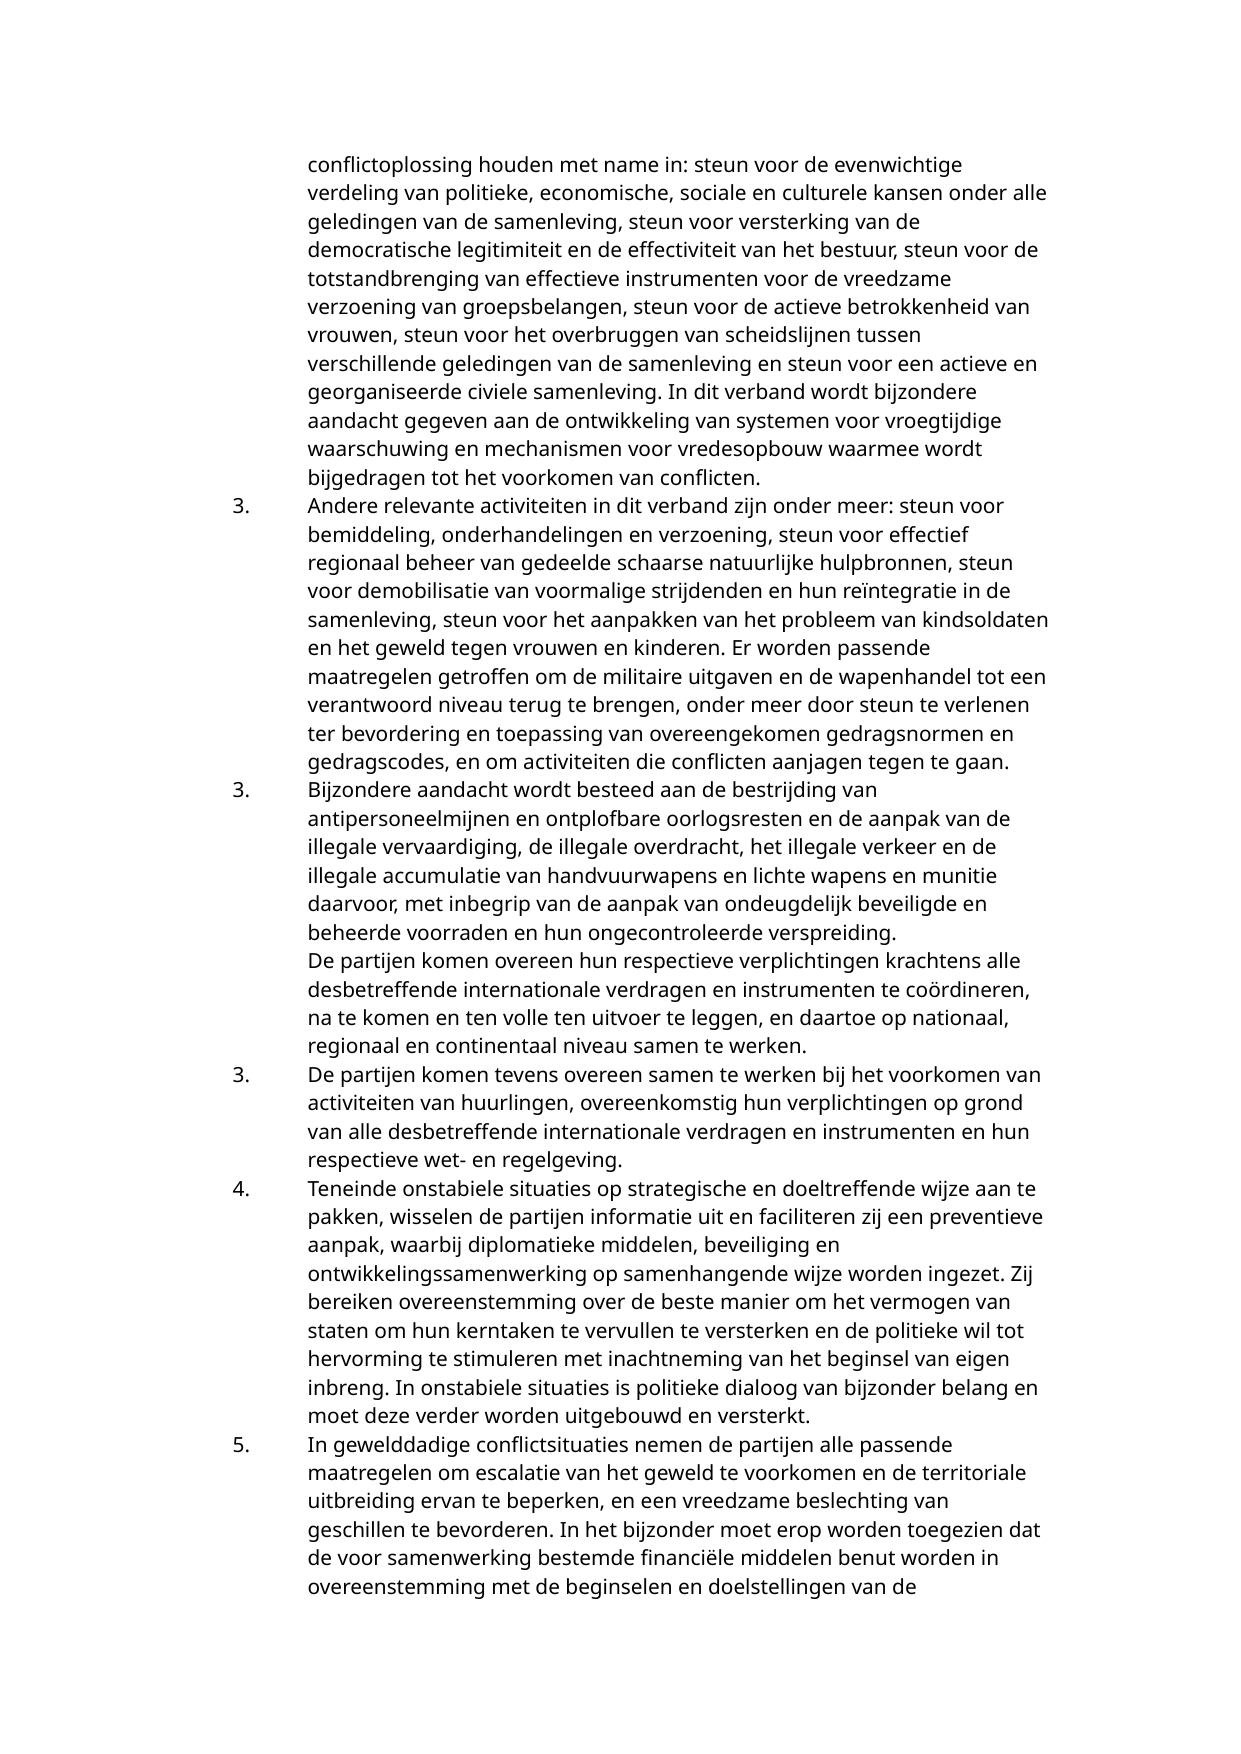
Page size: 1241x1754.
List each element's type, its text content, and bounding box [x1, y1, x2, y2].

list conflictoplossing houden met name in: steun voor de evenwichtige verdeling van politieke, economische, sociale en culturele kansen onder alle geledingen van de samenleving, steun voor versterking van de democratische legitimiteit en de effectiviteit van het bestuur, steun voor de totstandbrenging van effectieve instrumenten voor de vreedzame verzoening van groepsbelangen, steun voor de actieve betrokkenheid van vrouwen, steun voor het overbruggen van scheidslijnen tussen verschillende geledingen van de samenleving en steun voor een actieve en georganiseerde civiele samenleving. In dit verband wordt bijzondere aandacht gegeven aan de ontwikkeling van systemen voor vroegtijdige waarschuwing en mechanismen voor vredesopbouw waarmee wordt bijgedragen tot het voorkomen van conflicten. [232, 150, 1053, 491]
list Teneinde onstabiele situaties op strategische en doeltreffende wijze aan te pakken, wisselen de partijen informatie uit en faciliteren zij een preventieve aanpak, waarbij diplomatieke middelen, beveiliging en ontwikkelingssamenwerking op samenhangende wijze worden ingezet. Zij bereiken overeenstemming over de beste manier om het vermogen van staten om hun kerntaken te vervullen te versterken en de politieke wil tot hervorming te stimuleren met inachtneming van het beginsel van eigen inbreng. In onstabiele situaties is politieke dialoog van bijzonder belang en moet deze verder worden uitgebouwd en versterkt. [232, 1174, 1053, 1430]
list De partijen komen tevens overeen samen te werken bij het voorkomen van activiteiten van huurlingen, overeenkomstig hun verplichtingen op grond van alle desbetreffende internationale verdragen en instrumenten en hun respectieve wet- en regelgeving. [232, 1060, 1053, 1174]
list Andere relevante activiteiten in dit verband zijn onder meer: steun voor bemiddeling, onderhandelingen en verzoening, steun voor effectief regionaal beheer van gedeelde schaarse natuurlijke hulpbronnen, steun voor demobilisatie van voormalige strijdenden en hun reïntegratie in de samenleving, steun voor het aanpakken van het probleem van kindsoldaten en het geweld tegen vrouwen en kinderen. Er worden passende maatregelen getroffen om de militaire uitgaven en de wapenhandel tot een verantwoord niveau terug te brengen, onder meer door steun te verlenen ter bevordering en toepassing van overeengekomen gedragsnormen en gedragscodes, en om activiteiten die conflicten aanjagen tegen te gaan. [232, 491, 1053, 776]
list De partijen komen overeen hun respectieve verplichtingen krachtens alle desbetreffende internationale verdragen en instrumenten te coördineren, na te komen en ten volle ten uitvoer te leggen, en daartoe op nationaal, regionaal en continentaal niveau samen te werken. [232, 946, 1053, 1060]
list Bijzondere aandacht wordt besteed aan de bestrijding van antipersoneelmijnen en ontplofbare oorlogsresten en de aanpak van de illegale vervaardiging, de illegale overdracht, het illegale verkeer en de illegale accumulatie van handvuurwapens en lichte wapens en munitie daarvoor, met inbegrip van de aanpak van ondeugdelijk beveiligde en beheerde voorraden en hun ongecontroleerde verspreiding. [232, 776, 1053, 946]
list In gewelddadige conflictsituaties nemen de partijen alle passende maatregelen om escalatie van het geweld te voorkomen en de territoriale uitbreiding ervan te beperken, en een vreedzame beslechting van geschillen te bevorderen. In het bijzonder moet erop worden toegezien dat de voor samenwerking bestemde financiële middelen benut worden in overeenstemming met de beginselen en doelstellingen van de [232, 1430, 1053, 1600]
